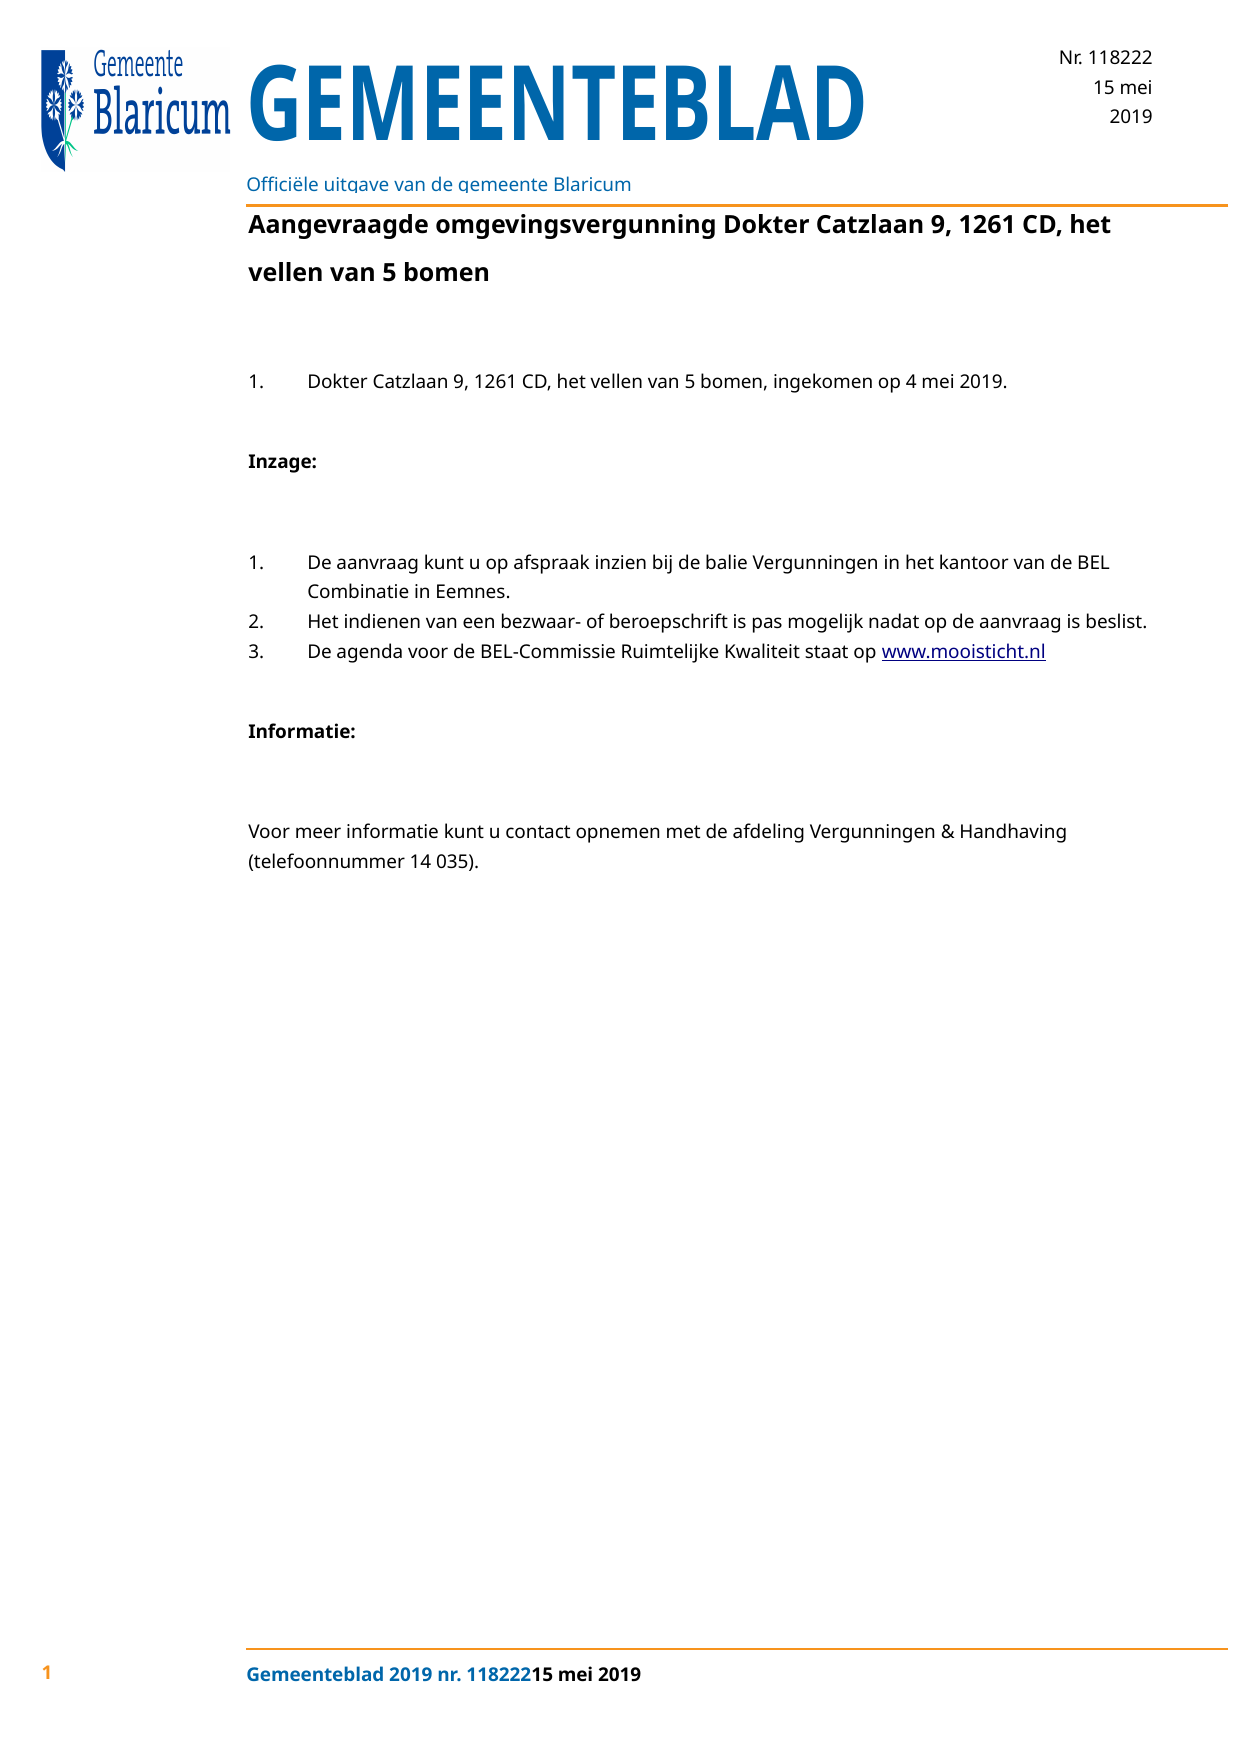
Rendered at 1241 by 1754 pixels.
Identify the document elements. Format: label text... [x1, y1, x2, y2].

list Het indienen van een bezwaar- of beroepschrift is pas mogelijk nadat op de aanvraag is beslist. [248, 608, 1152, 634]
picture [41, 47, 231, 172]
list De agenda voor de BEL-Commissie Ruimtelijke Kwaliteit staat op www.mooisticht.nl [248, 638, 1152, 664]
text Voor meer informatie kunt u contact opnemen met de afdeling Vergunningen & Handhaving (telefoonnummer 14 035). [248, 819, 1152, 874]
text Aangevraagde omgevingsvergunning Dokter Catzlaan 9, 1261 CD, het vellen van 5 bomen [248, 207, 1152, 288]
list De aanvraag kunt u op afspraak inzien bij de balie Vergunningen in het kantoor van de BEL Combinatie in Eemnes. [248, 549, 1152, 604]
list Dokter Catzlaan 9, 1261 CD, het vellen van 5 bomen, ingekomen op 4 mei 2019. [248, 368, 1152, 394]
text Inzage: [248, 448, 1152, 474]
text Informatie: [248, 718, 1152, 744]
